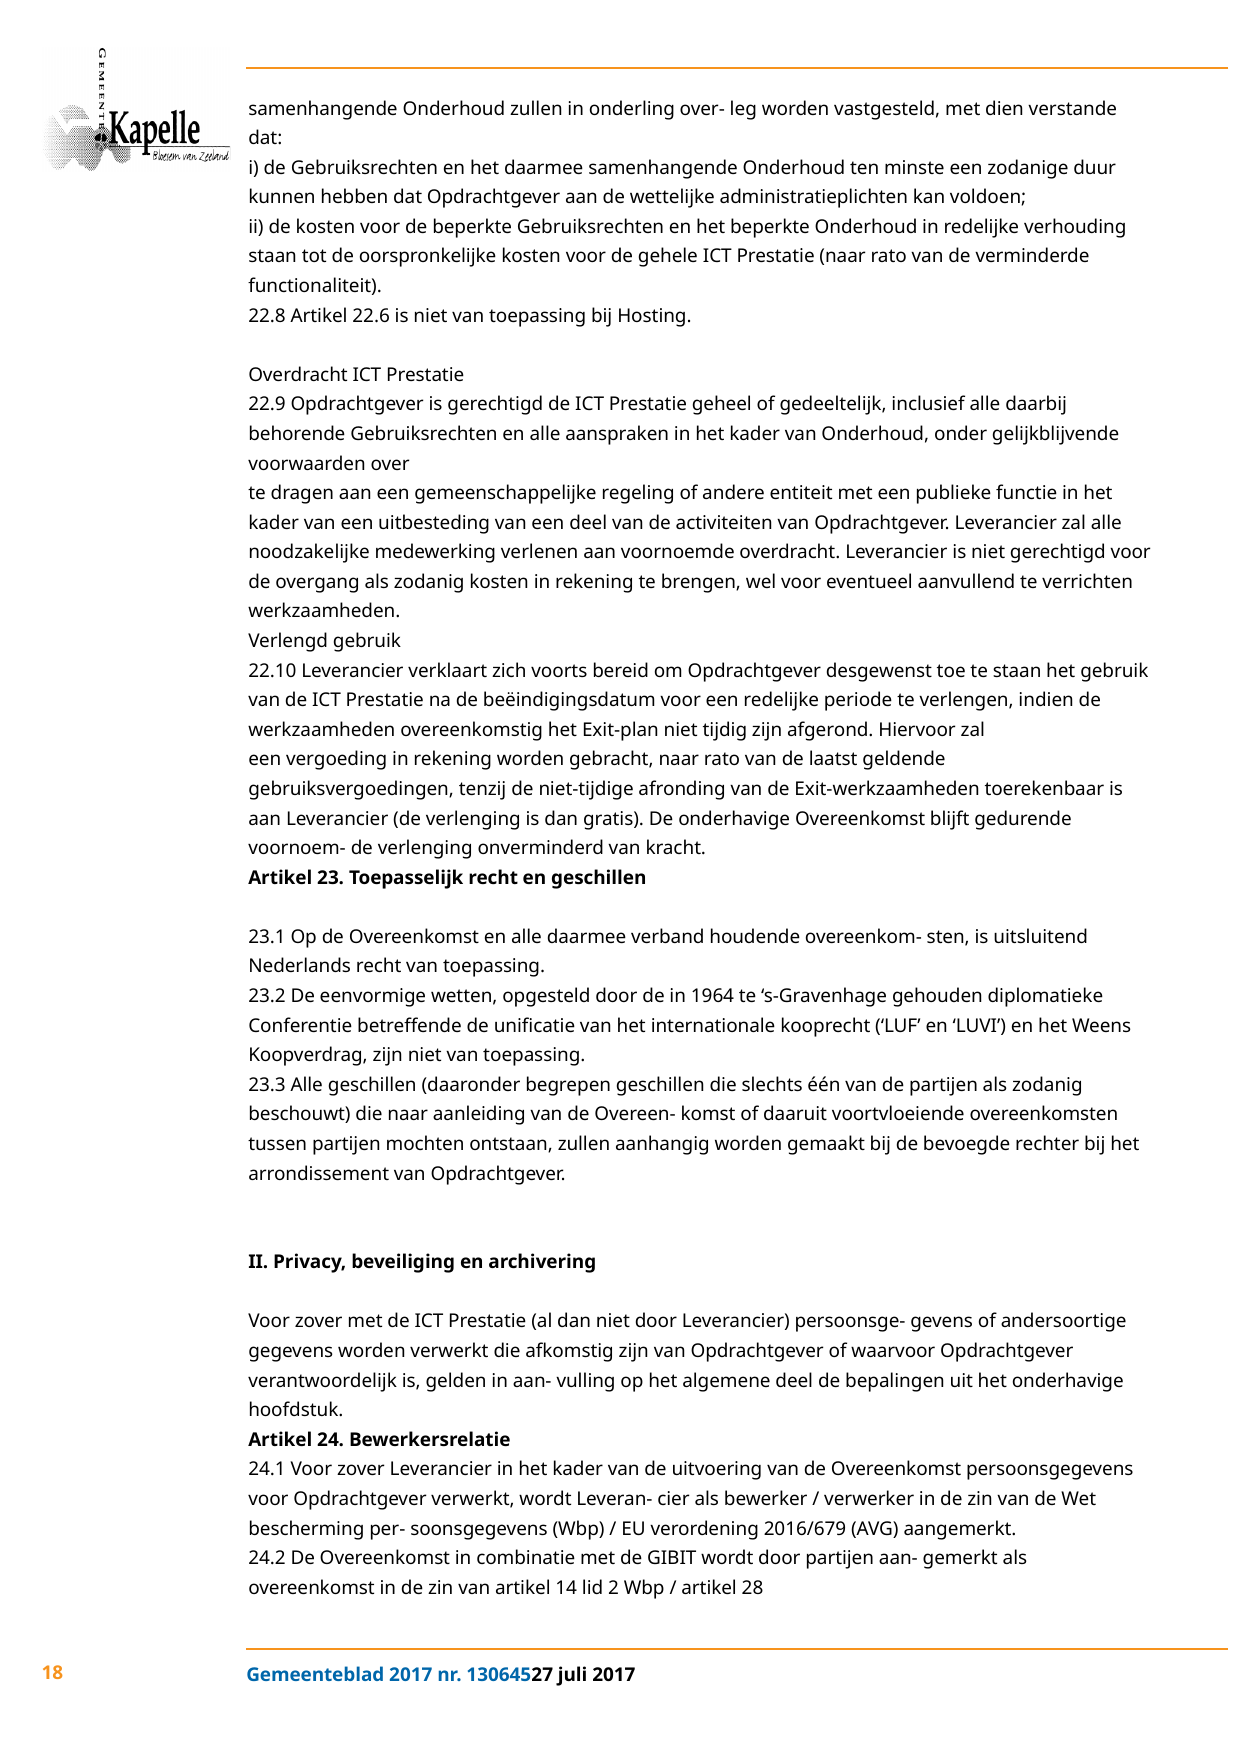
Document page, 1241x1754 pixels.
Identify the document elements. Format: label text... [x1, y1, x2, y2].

text Verlengd gebruik [248, 627, 1152, 653]
text II. Privacy, beveiliging en archivering [248, 1248, 1152, 1274]
text 24.2 De Overeenkomst in combinatie met de GIBIT wordt door partijen aan- gemerkt als overeenkomst in de zin van artikel 14 lid 2 Wbp / artikel 28 [248, 1544, 1152, 1600]
text Voor zover met de ICT Prestatie (al dan niet door Leverancier) persoonsge- gevens of andersoortige gegevens worden verwerkt die afkomstig zijn van Opdrachtgever of waarvoor Opdrachtgever verantwoordelijk is, gelden in aan- vulling op het algemene deel de bepalingen uit het onderhavige hoofdstuk. [248, 1308, 1152, 1422]
text 22.9 Opdrachtgever is gerechtigd de ICT Prestatie geheel of gedeeltelijk, inclusief alle daarbij behorende Gebruiksrechten en alle aanspraken in het kader van Onderhoud, onder gelijkblijvende voorwaarden over [248, 391, 1152, 476]
text ii) de kosten voor de beperkte Gebruiksrechten en het beperkte Onderhoud in redelijke verhouding staan tot de oorspronkelijke kosten voor de gehele ICT Prestatie (naar rato van de verminderde functionaliteit). [248, 213, 1152, 298]
text een vergoeding in rekening worden gebracht, naar rato van de laatst geldende gebruiksvergoedingen, tenzij de niet-tijdige afronding van de Exit-werkzaamheden toerekenbaar is aan Leverancier (de verlenging is dan gratis). De onderhavige Overeenkomst blijft gedurende voornoem- de verlenging onverminderd van kracht. [248, 746, 1152, 860]
text Overdracht ICT Prestatie [248, 361, 1152, 387]
text Artikel 23. Toepasselijk recht en geschillen [248, 864, 1152, 890]
picture [41, 47, 231, 172]
text 22.8 Artikel 22.6 is niet van toepassing bij Hosting. [248, 302, 1152, 328]
text 23.2 De eenvormige wetten, opgesteld door de in 1964 te ‘s-Gravenhage gehouden diplomatieke Conferentie betreffende de unificatie van het internationale kooprecht (‘LUF’ en ‘LUVI’) en het Weens Koopverdrag, zijn niet van toepassing. [248, 982, 1152, 1067]
text 24.1 Voor zover Leverancier in het kader van de uitvoering van de Overeenkomst persoonsgegevens voor Opdrachtgever verwerkt, wordt Leveran- cier als bewerker / verwerker in de zin van de Wet bescherming per- soonsgegevens (Wbp) / EU verordening 2016/679 (AVG) aangemerkt. [248, 1456, 1152, 1541]
text Artikel 24. Bewerkersrelatie [248, 1426, 1152, 1452]
text 22.10 Leverancier verklaart zich voorts bereid om Opdrachtgever desgewenst toe te staan het gebruik van de ICT Prestatie na de beëindigingsdatum voor een redelijke periode te verlengen, indien de werkzaamheden overeenkomstig het Exit-plan niet tijdig zijn afgerond. Hiervoor zal [248, 657, 1152, 742]
text 23.3 Alle geschillen (daaronder begrepen geschillen die slechts één van de partijen als zodanig beschouwt) die naar aanleiding van de Overeen- komst of daaruit voortvloeiende overeenkomsten tussen partijen mochten ontstaan, zullen aanhangig worden gemaakt bij de bevoegde rechter bij het arrondissement van Opdrachtgever. [248, 1071, 1152, 1186]
text i) de Gebruiksrechten en het daarmee samenhangende Onderhoud ten minste een zodanige duur kunnen hebben dat Opdrachtgever aan de wettelijke administratieplichten kan voldoen; [248, 154, 1152, 209]
text te dragen aan een gemeenschappelijke regeling of andere entiteit met een publieke functie in het kader van een uitbesteding van een deel van de activiteiten van Opdrachtgever. Leverancier zal alle noodzakelijke medewerking verlenen aan voornoemde overdracht. Leverancier is niet gerechtigd voor de overgang als zodanig kosten in rekening te brengen, wel voor eventueel aanvullend te verrichten werkzaamheden. [248, 479, 1152, 623]
text samenhangende Onderhoud zullen in onderling over- leg worden vastgesteld, met dien verstande dat: [248, 95, 1152, 150]
text 23.1 Op de Overeenkomst en alle daarmee verband houdende overeenkom- sten, is uitsluitend Nederlands recht van toepassing. [248, 923, 1152, 978]
